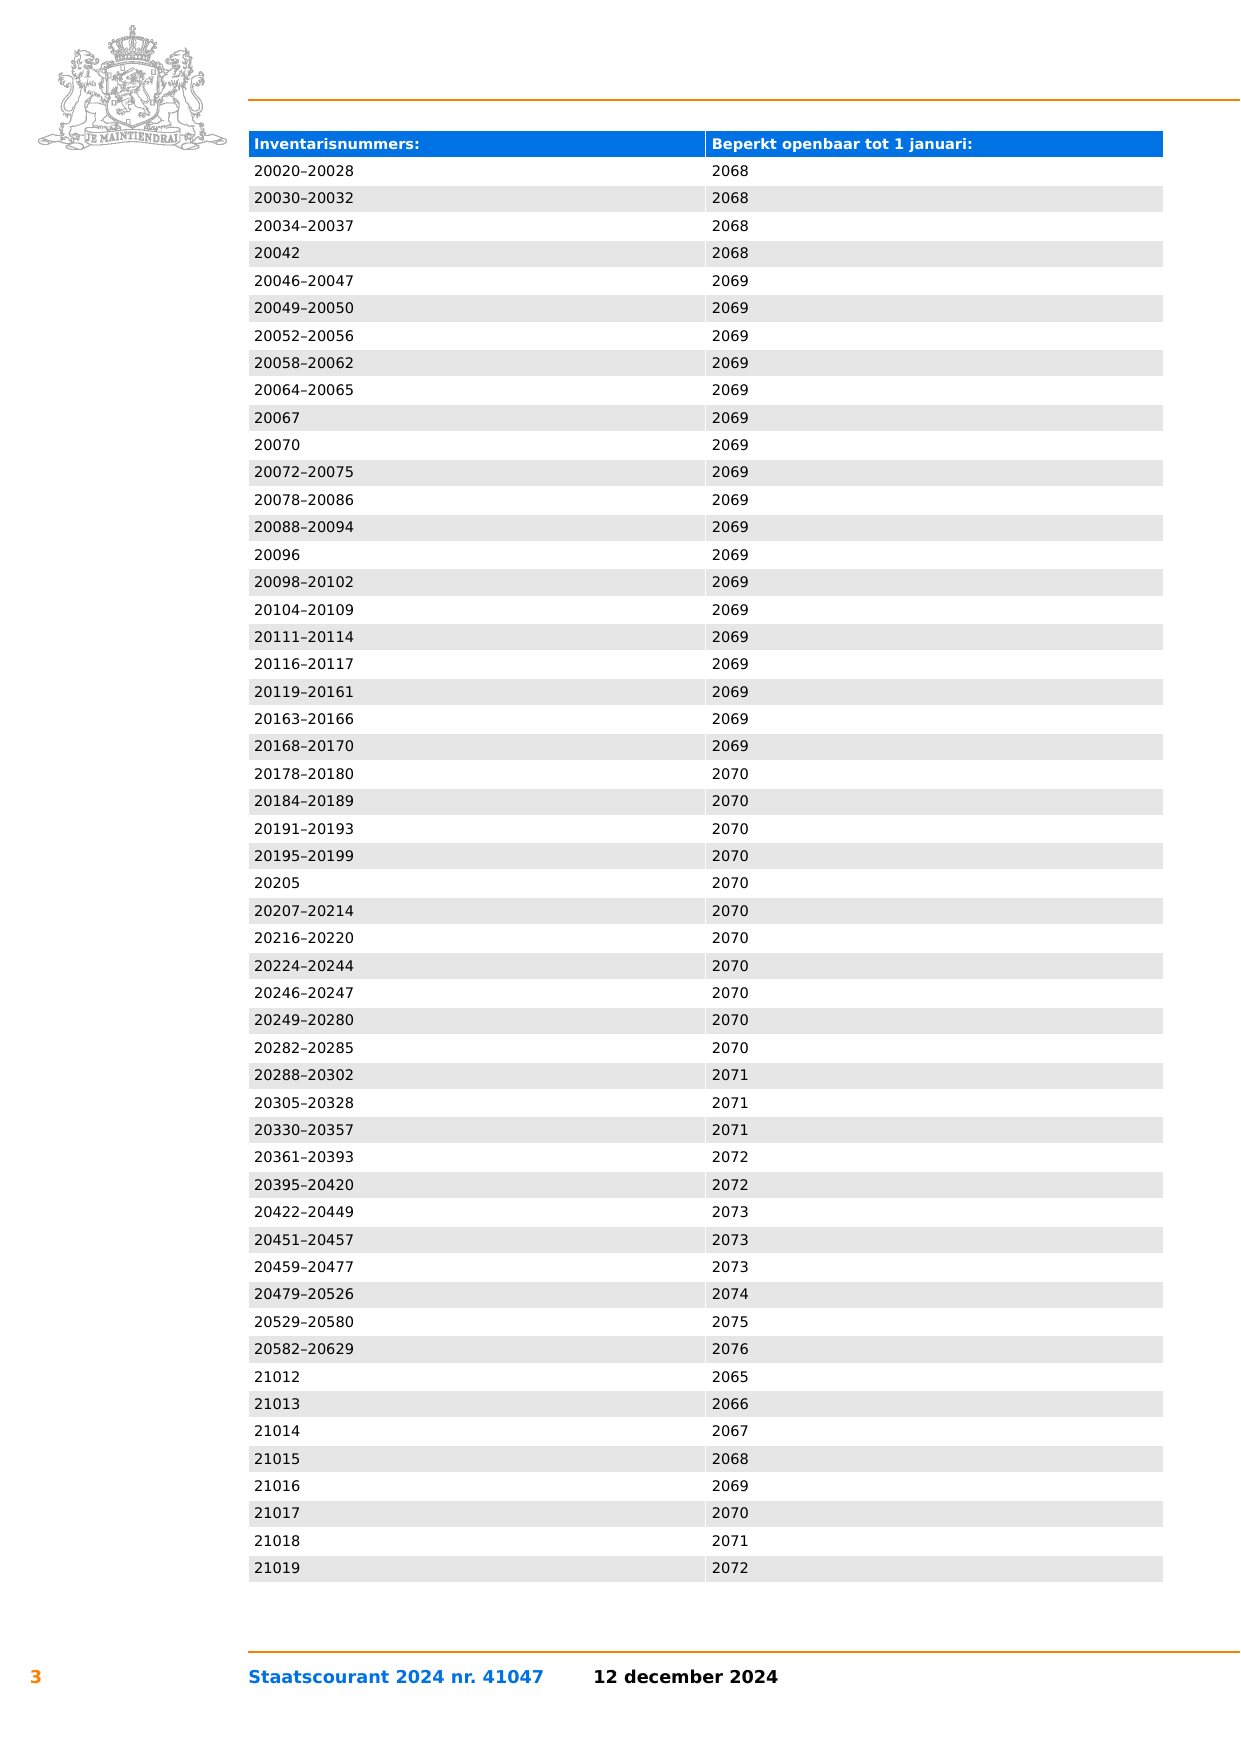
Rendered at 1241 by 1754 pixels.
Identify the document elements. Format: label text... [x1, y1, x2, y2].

table_cell 20096 [249, 542, 705, 568]
table_cell 2068 [706, 158, 1163, 185]
table_cell 20205 [249, 871, 705, 897]
table_cell 20168–20170 [249, 734, 705, 760]
table_cell 2069 [706, 1473, 1163, 1500]
table_cell 2069 [706, 734, 1163, 760]
table_cell 21019 [249, 1556, 705, 1582]
table_cell 2070 [706, 1501, 1163, 1527]
table_cell 20098–20102 [249, 569, 705, 596]
table_cell 20119–20161 [249, 679, 705, 705]
table_cell 2069 [706, 515, 1163, 541]
table_cell 21012 [249, 1364, 705, 1390]
table_cell 20459–20477 [249, 1254, 705, 1281]
table_cell 20111–20114 [249, 624, 705, 650]
table_cell 21013 [249, 1391, 705, 1417]
table_cell 2069 [706, 432, 1163, 459]
table_cell 2070 [706, 1035, 1163, 1061]
table_cell 2068 [706, 241, 1163, 267]
table_cell 20064–20065 [249, 378, 705, 404]
table_cell 2071 [706, 1528, 1163, 1554]
table_cell 2071 [706, 1117, 1163, 1143]
table_cell 20030–20032 [249, 186, 705, 212]
table_cell 20088–20094 [249, 515, 705, 541]
table_cell 2070 [706, 1008, 1163, 1034]
table_cell 20070 [249, 432, 705, 459]
table_cell 20422–20449 [249, 1199, 705, 1226]
table_header Beperkt openbaar tot 1 januari: [706, 131, 1163, 157]
table_cell 20163–20166 [249, 706, 705, 733]
table_cell 2069 [706, 350, 1163, 376]
table_cell 21016 [249, 1473, 705, 1500]
table_cell 2069 [706, 487, 1163, 513]
table_cell 2073 [706, 1254, 1163, 1281]
table_cell 2070 [706, 925, 1163, 952]
table_cell 2069 [706, 597, 1163, 623]
table_cell 2068 [706, 1446, 1163, 1472]
table_cell 2067 [706, 1419, 1163, 1445]
table_cell 20582–20629 [249, 1336, 705, 1363]
table_cell 2065 [706, 1364, 1163, 1390]
table_cell 20052–20056 [249, 323, 705, 349]
table_cell 2069 [706, 460, 1163, 486]
table_cell 20178–20180 [249, 761, 705, 787]
table_cell 20361–20393 [249, 1145, 705, 1171]
table_cell 2069 [706, 542, 1163, 568]
table_cell 2069 [706, 378, 1163, 404]
table_cell 20058–20062 [249, 350, 705, 376]
table_cell 2069 [706, 651, 1163, 678]
table_cell 20042 [249, 241, 705, 267]
table_cell 20224–20244 [249, 953, 705, 979]
table_cell 20529–20580 [249, 1309, 705, 1335]
table_cell 20191–20193 [249, 816, 705, 842]
table_cell 2069 [706, 405, 1163, 431]
table_cell 2070 [706, 843, 1163, 869]
table_cell 20451–20457 [249, 1227, 705, 1253]
table_cell 20305–20328 [249, 1090, 705, 1116]
table_cell 20288–20302 [249, 1063, 705, 1089]
table_header Inventarisnummers: [249, 131, 705, 157]
table_cell 2071 [706, 1063, 1163, 1089]
table_cell 20116–20117 [249, 651, 705, 678]
table_cell 2070 [706, 953, 1163, 979]
table_cell 21017 [249, 1501, 705, 1527]
table_cell 2072 [706, 1556, 1163, 1582]
table_cell 20249–20280 [249, 1008, 705, 1034]
table_cell 21015 [249, 1446, 705, 1472]
table_cell 20049–20050 [249, 295, 705, 322]
table_cell 2069 [706, 706, 1163, 733]
table_cell 2071 [706, 1090, 1163, 1116]
table_cell 2069 [706, 569, 1163, 596]
table_cell 20104–20109 [249, 597, 705, 623]
table_cell 2068 [706, 213, 1163, 239]
table_cell 20078–20086 [249, 487, 705, 513]
picture [38, 25, 227, 150]
table_cell 2075 [706, 1309, 1163, 1335]
table_cell 20330–20357 [249, 1117, 705, 1143]
table_cell 2066 [706, 1391, 1163, 1417]
table_cell 2069 [706, 624, 1163, 650]
table_cell 2072 [706, 1172, 1163, 1198]
table_cell 20395–20420 [249, 1172, 705, 1198]
table_cell 2073 [706, 1199, 1163, 1226]
table_cell 2070 [706, 816, 1163, 842]
table_cell 2070 [706, 898, 1163, 924]
table_cell 2072 [706, 1145, 1163, 1171]
table_cell 20020–20028 [249, 158, 705, 185]
table_cell 2070 [706, 789, 1163, 815]
table_cell 20207–20214 [249, 898, 705, 924]
table_cell 20046–20047 [249, 268, 705, 294]
table_cell 20479–20526 [249, 1282, 705, 1308]
table_cell 2069 [706, 323, 1163, 349]
table_cell 20246–20247 [249, 980, 705, 1007]
table_cell 2076 [706, 1336, 1163, 1363]
table_cell 20216–20220 [249, 925, 705, 952]
table_cell 20072–20075 [249, 460, 705, 486]
table_cell 2070 [706, 980, 1163, 1007]
table_cell 20034–20037 [249, 213, 705, 239]
table_cell 20067 [249, 405, 705, 431]
table_cell 20282–20285 [249, 1035, 705, 1061]
table_cell 2070 [706, 761, 1163, 787]
table_cell 21014 [249, 1419, 705, 1445]
table_cell 2069 [706, 295, 1163, 322]
table_cell 20195–20199 [249, 843, 705, 869]
table_cell 21018 [249, 1528, 705, 1554]
table_cell 20184–20189 [249, 789, 705, 815]
table_cell 2070 [706, 871, 1163, 897]
table_cell 2069 [706, 268, 1163, 294]
table_cell 2074 [706, 1282, 1163, 1308]
table_cell 2069 [706, 679, 1163, 705]
table_cell 2073 [706, 1227, 1163, 1253]
table_cell 2068 [706, 186, 1163, 212]
